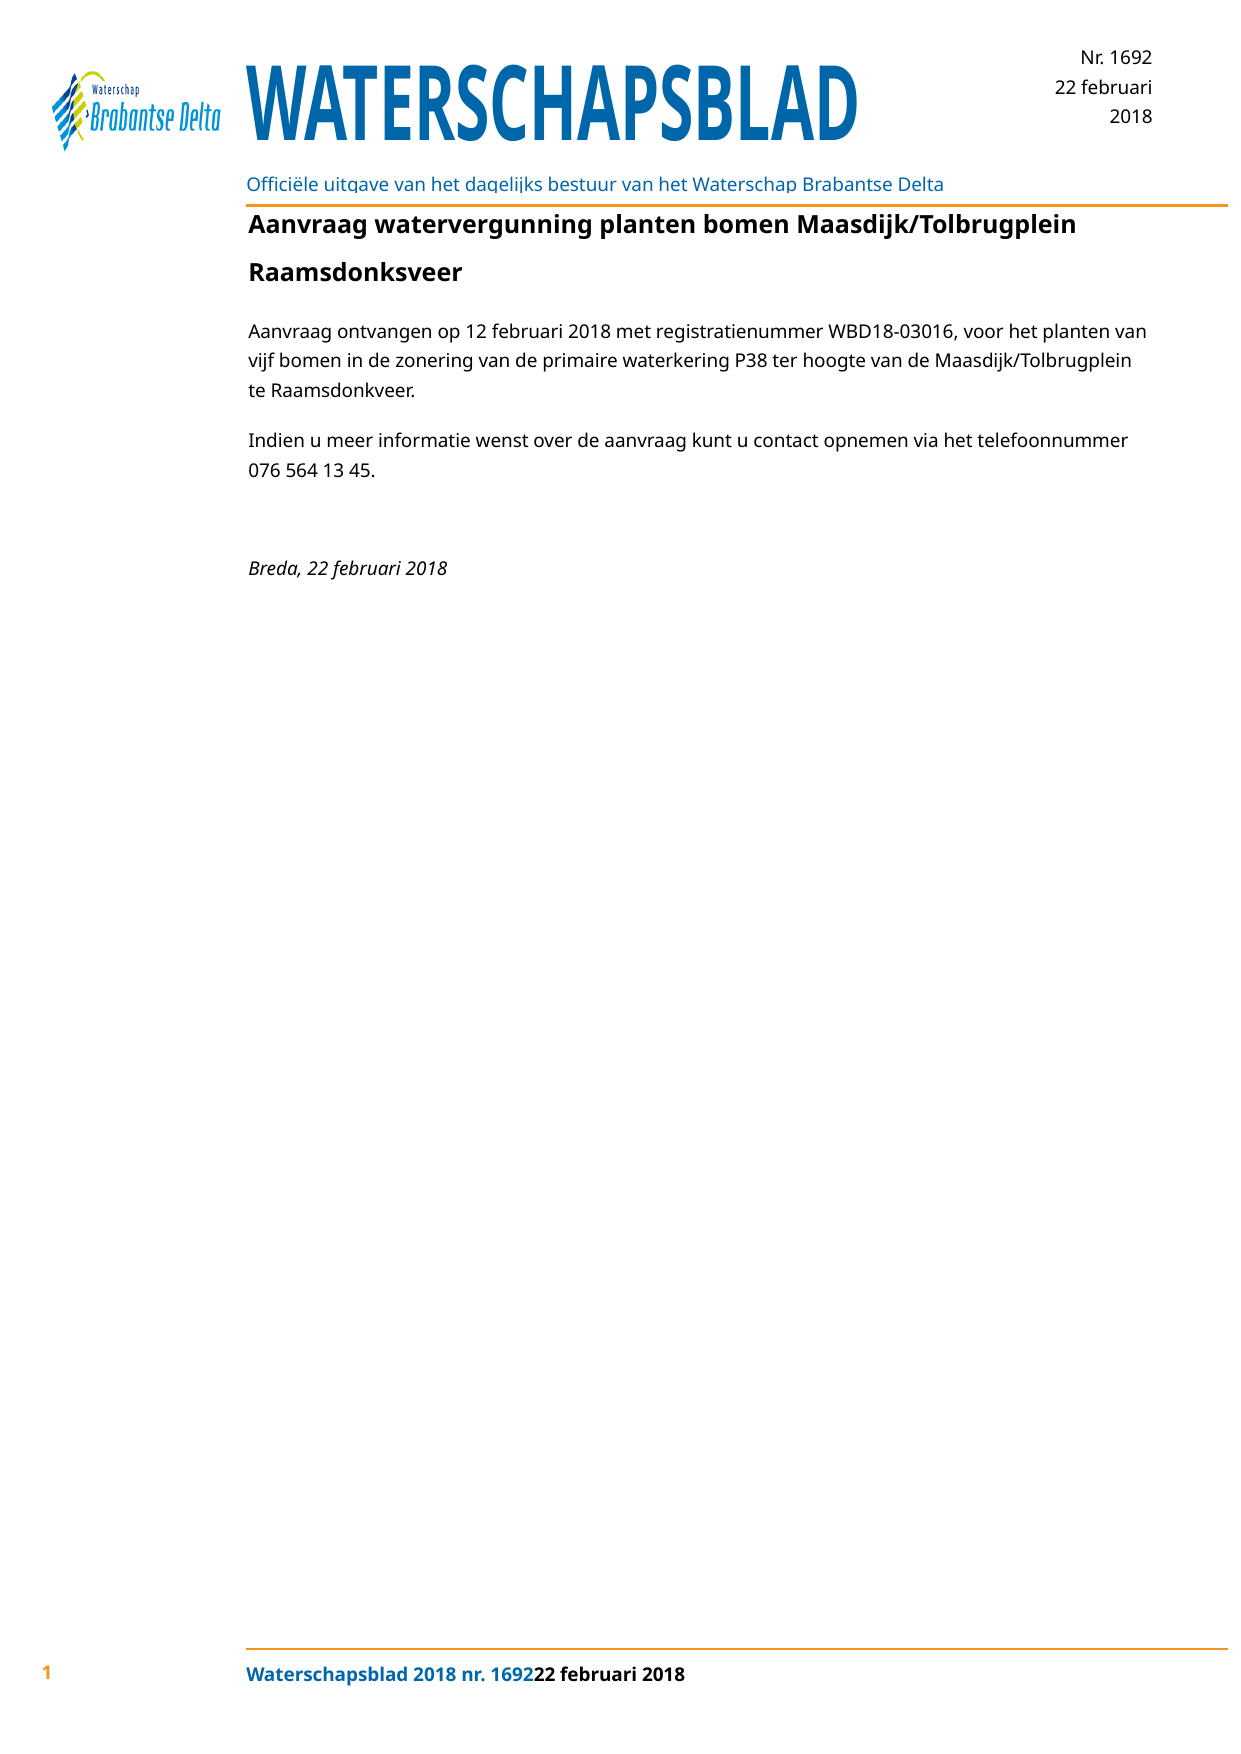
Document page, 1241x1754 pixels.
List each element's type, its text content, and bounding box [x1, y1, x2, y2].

text Aanvraag ontvangen op 12 februari 2018 met registratienummer WBD18-03016, voor het planten van vijf bomen in de zonering van de primaire waterkering P38 ter hoogte van de Maasdijk/Tolbrugplein te Raamsdonkveer. [248, 318, 1152, 403]
text Aanvraag watervergunning planten bomen Maasdijk/Tolbrugplein Raamsdonksveer [248, 207, 1152, 288]
text Breda, 22 februari 2018 [248, 555, 1152, 581]
picture [41, 47, 231, 172]
text Indien u meer informatie wenst over de aanvraag kunt u contact opnemen via het telefoonnummer 076 564 13 45. [248, 427, 1152, 483]
